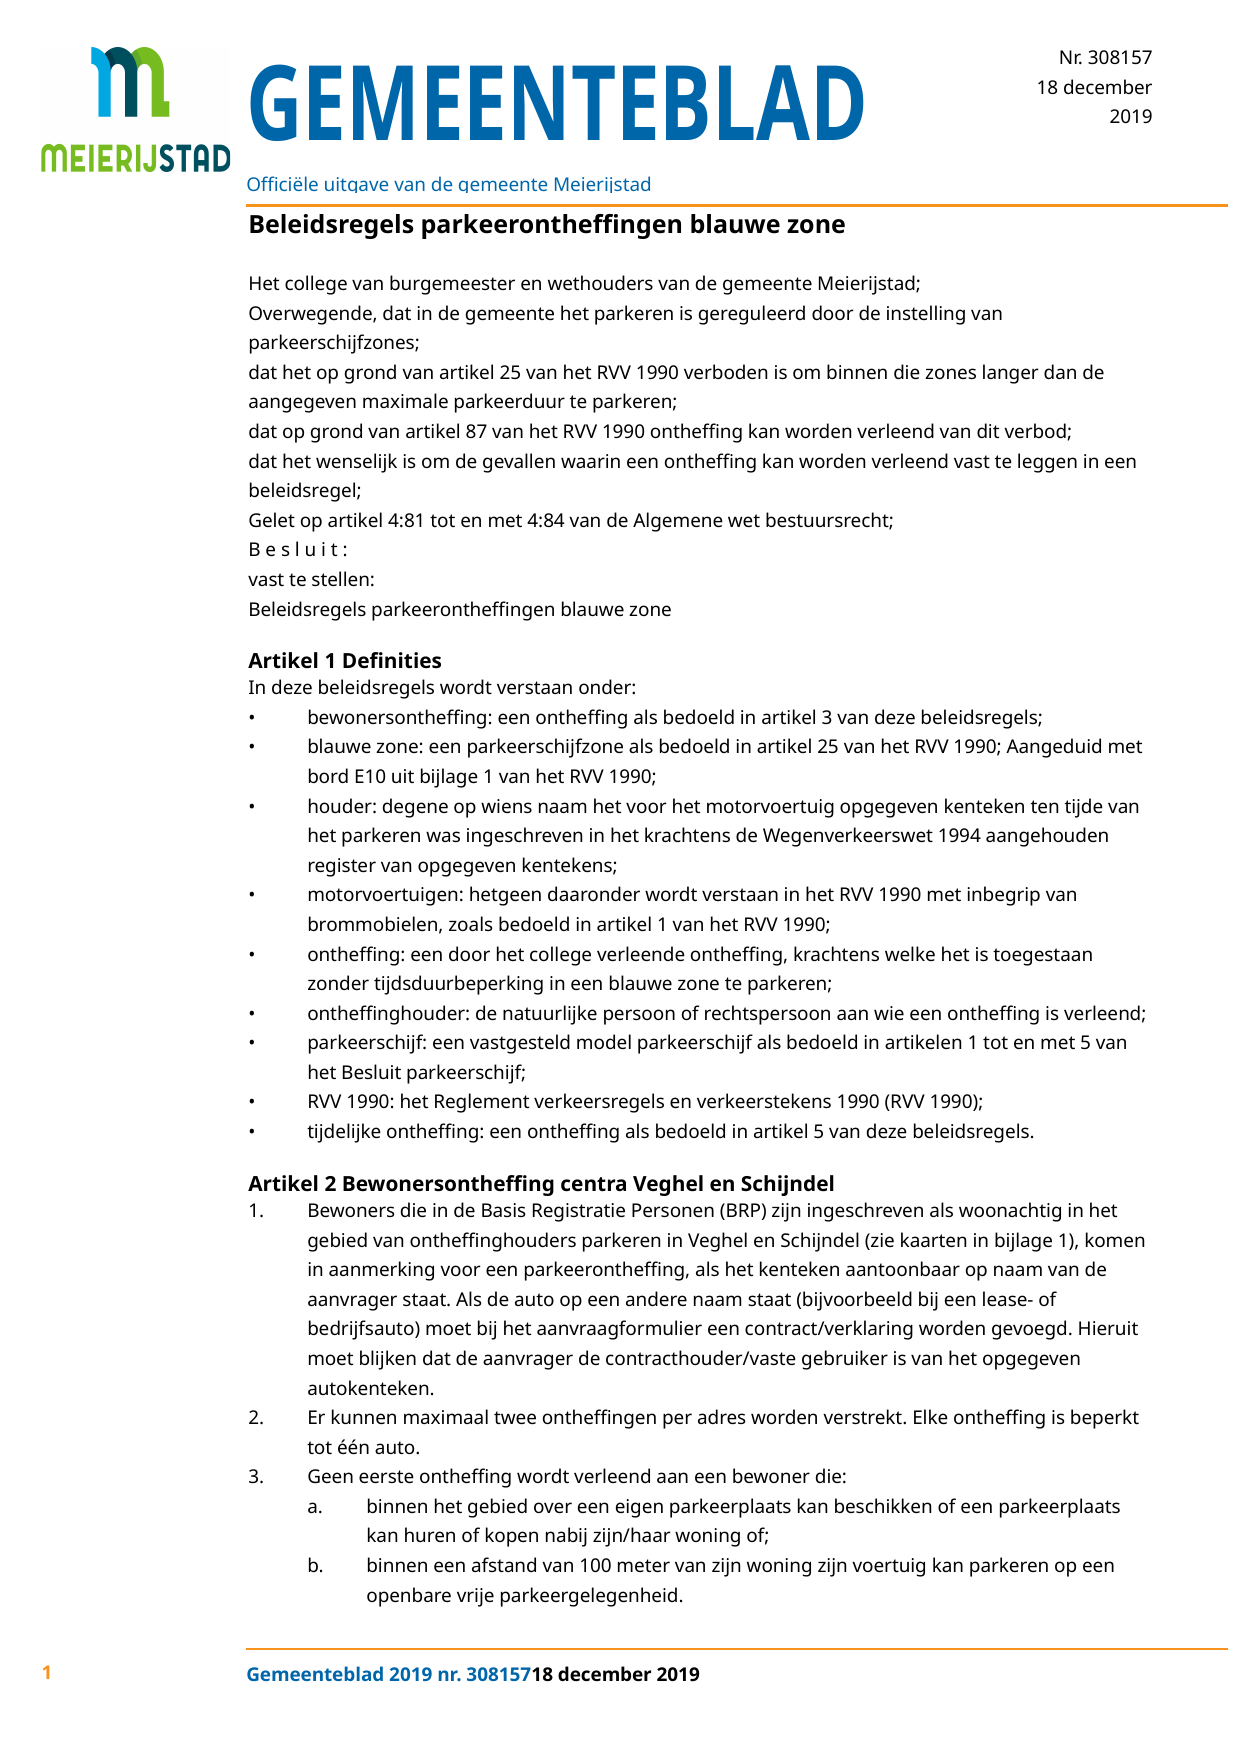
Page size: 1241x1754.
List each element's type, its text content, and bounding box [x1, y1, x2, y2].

text dat het wenselijk is om de gevallen waarin een ontheffing kan worden verleend vast te leggen in een beleidsregel; [248, 448, 1152, 503]
list Bewoners die in de Basis Registratie Personen (BRP) zijn ingeschreven als woonachtig in het gebied van ontheffinghouders parkeren in Veghel en Schijndel (zie kaarten in bijlage 1), komen in aanmerking voor een parkeerontheffing, als het kenteken aantoonbaar op naam van de aanvrager staat. Als de auto op een andere naam staat (bijvoorbeeld bij een lease- of bedrijfsauto) moet bij het aanvraagformulier een contract/verklaring worden gevoegd. Hieruit moet blijken dat de aanvrager de contracthouder/vaste gebruiker is van het opgegeven autokenteken. [248, 1197, 1152, 1400]
list binnen een afstand van 100 meter van zijn woning zijn voertuig kan parkeren op een openbare vrije parkeergelegenheid. [307, 1552, 1152, 1607]
list motorvoertuigen: hetgeen daaronder wordt verstaan in het RVV 1990 met inbegrip van brommobielen, zoals bedoeld in artikel 1 van het RVV 1990; [248, 882, 1152, 937]
list blauwe zone: een parkeerschijfzone als bedoeld in artikel 25 van het RVV 1990; Aangeduid met bord E10 uit bijlage 1 van het RVV 1990; [248, 734, 1152, 789]
list Geen eerste ontheffing wordt verleend aan een bewoner die: [248, 1463, 1152, 1489]
text Gelet op artikel 4:81 tot en met 4:84 van de Algemene wet bestuursrecht; [248, 507, 1152, 533]
list Er kunnen maximaal twee ontheffingen per adres worden verstrekt. Elke ontheffing is beperkt tot één auto. [248, 1404, 1152, 1459]
text Het college van burgemeester en wethouders van de gemeente Meierijstad; [248, 270, 1152, 296]
text dat het op grond van artikel 25 van het RVV 1990 verboden is om binnen die zones langer dan de aangegeven maximale parkeerduur te parkeren; [248, 359, 1152, 414]
text Beleidsregels parkeerontheffingen blauwe zone [248, 596, 1152, 621]
text In deze beleidsregels wordt verstaan onder: [248, 674, 1152, 700]
list ontheffing: een door het college verleende ontheffing, krachtens welke het is toegestaan zonder tijdsduurbeperking in een blauwe zone te parkeren; [248, 941, 1152, 996]
list binnen het gebied over een eigen parkeerplaats kan beschikken of een parkeerplaats kan huren of kopen nabij zijn/haar woning of; [307, 1493, 1152, 1548]
list bewonersontheffing: een ontheffing als bedoeld in artikel 3 van deze beleidsregels; [248, 704, 1152, 730]
text Beleidsregels parkeerontheffingen blauwe zone [248, 207, 1152, 241]
list houder: degene op wiens naam het voor het motorvoertuig opgegeven kenteken ten tijde van het parkeren was ingeschreven in het krachtens de Wegenverkeerswet 1994 aangehouden register van opgegeven kentekens; [248, 793, 1152, 878]
text Overwegende, dat in de gemeente het parkeren is gereguleerd door de instelling van parkeerschijfzones; [248, 300, 1152, 355]
list tijdelijke ontheffing: een ontheffing als bedoeld in artikel 5 van deze beleidsregels. [248, 1118, 1152, 1144]
list parkeerschijf: een vastgesteld model parkeerschijf als bedoeld in artikelen 1 tot en met 5 van het Besluit parkeerschijf; [248, 1029, 1152, 1085]
text B e s l u i t : [248, 537, 1152, 562]
text Artikel 2 Bewonersontheffing centra Veghel en Schijndel [248, 1169, 1152, 1197]
text Artikel 1 Definities [248, 646, 1152, 674]
text vast te stellen: [248, 566, 1152, 592]
list RVV 1990: het Reglement verkeersregels en verkeerstekens 1990 (RVV 1990); [248, 1089, 1152, 1114]
list ontheffinghouder: de natuurlijke persoon of rechtspersoon aan wie een ontheffing is verleend; [248, 1000, 1152, 1026]
text dat op grond van artikel 87 van het RVV 1990 ontheffing kan worden verleend van dit verbod; [248, 418, 1152, 444]
picture [41, 47, 231, 172]
